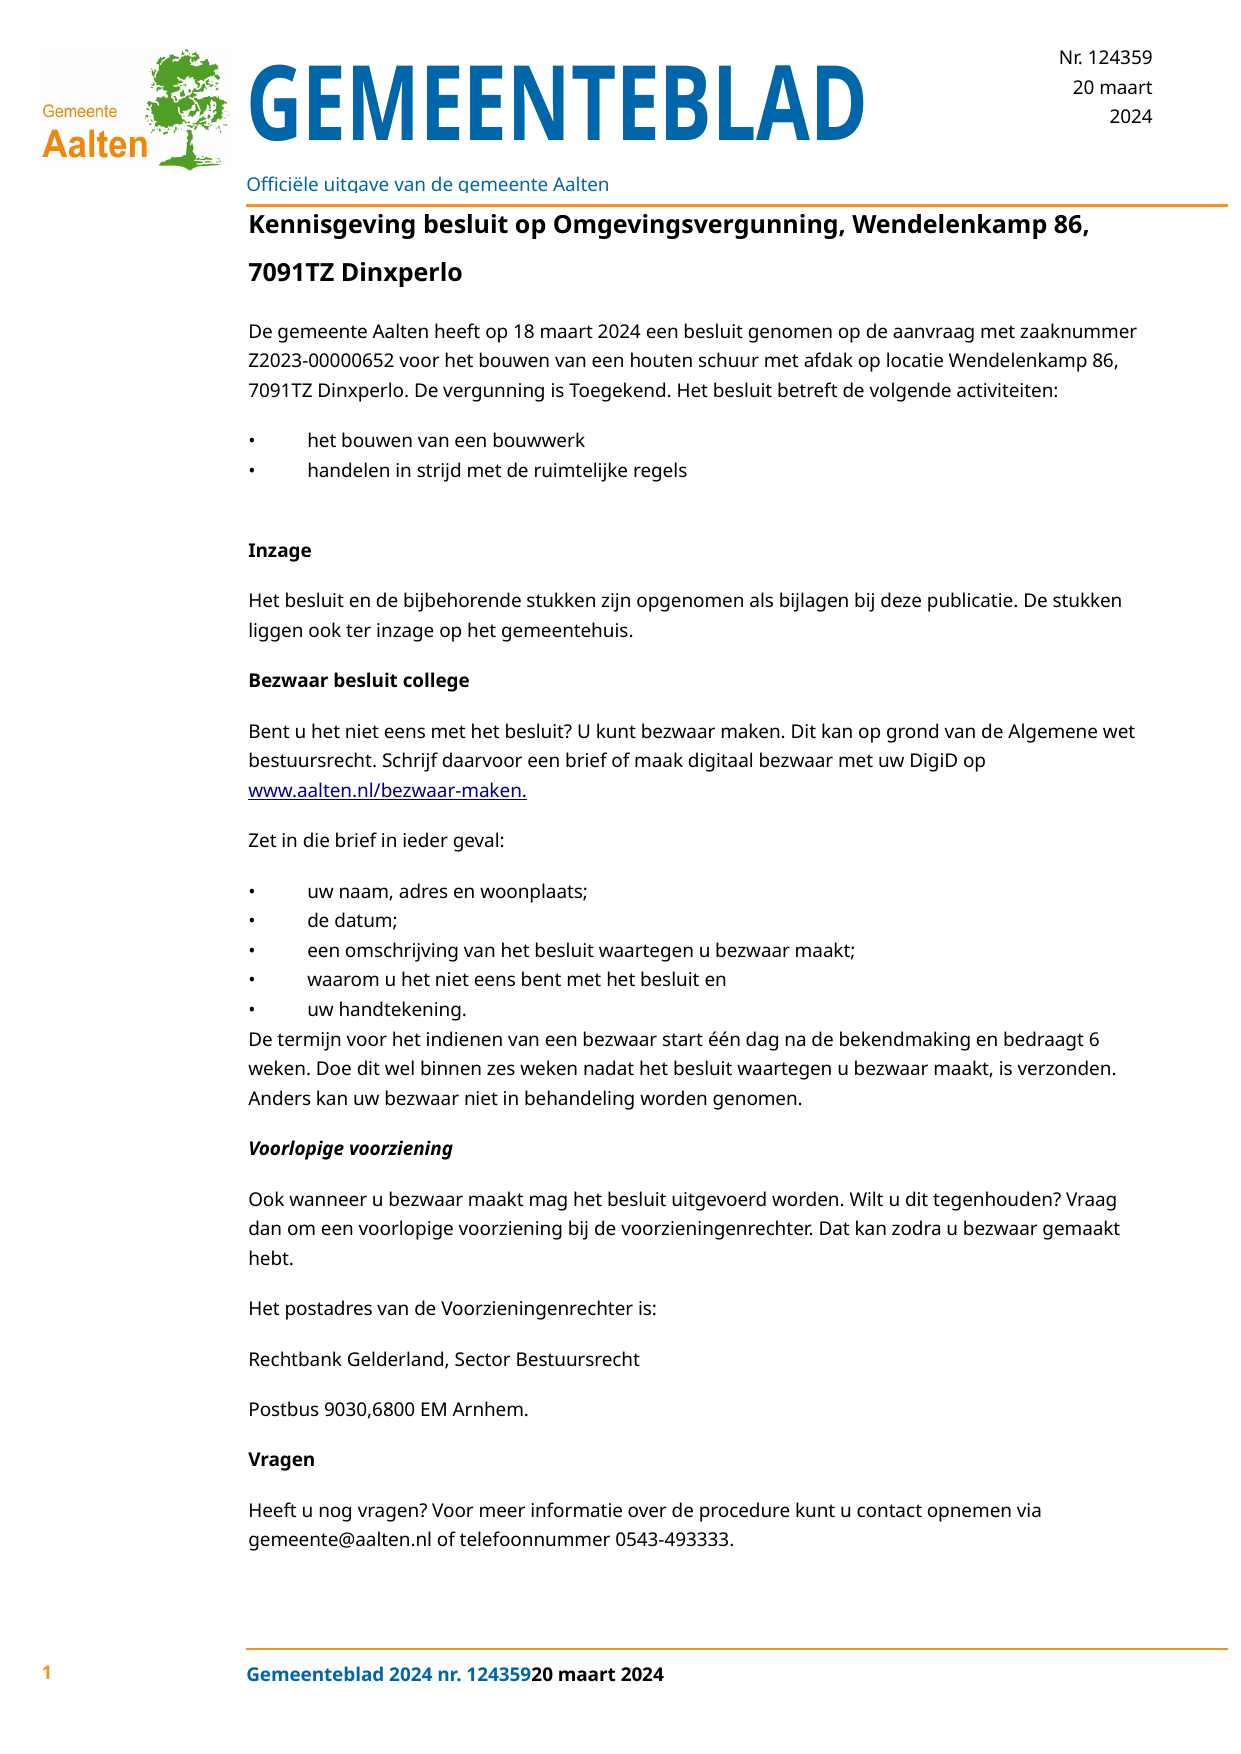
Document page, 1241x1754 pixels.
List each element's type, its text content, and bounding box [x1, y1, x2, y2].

text De gemeente Aalten heeft op 18 maart 2024 een besluit genomen op de aanvraag met zaaknummer Z2023-00000652 voor het bouwen van een houten schuur met afdak op locatie Wendelenkamp 86, 7091TZ Dinxperlo. De vergunning is Toegekend. Het besluit betreft de volgende activiteiten: [248, 318, 1152, 403]
text Postbus 9030,6800 EM Arnhem. [248, 1396, 1152, 1422]
text Heeft u nog vragen? Voor meer informatie over de procedure kunt u contact opnemen via gemeente@aalten.nl of telefoonnummer 0543-493333. [248, 1497, 1152, 1552]
text Ook wanneer u bezwaar maakt mag het besluit uitgevoerd worden. Wilt u dit tegenhouden? Vraag dan om een voorlopige voorziening bij de voorzieningenrechter. Dat kan zodra u bezwaar gemaakt hebt. [248, 1186, 1152, 1271]
list de datum; [248, 907, 1152, 933]
list waarom u het niet eens bent met het besluit en [248, 967, 1152, 992]
list een omschrijving van het besluit waartegen u bezwaar maakt; [248, 937, 1152, 963]
text Vragen [248, 1447, 1152, 1472]
text Kennisgeving besluit op Omgevingsvergunning, Wendelenkamp 86, 7091TZ Dinxperlo [248, 207, 1152, 288]
text De termijn voor het indienen van een bezwaar start één dag na de bekendmaking en bedraagt 6 weken. Doe dit wel binnen zes weken nadat het besluit waartegen u bezwaar maakt, is verzonden. Anders kan uw bezwaar niet in behandeling worden genomen. [248, 1026, 1152, 1111]
list uw naam, adres en woonplaats; [248, 878, 1152, 904]
list uw handtekening. [248, 996, 1152, 1022]
text Voorlopige voorziening [248, 1135, 1152, 1161]
text Inzage [248, 537, 1152, 563]
text Rechtbank Gelderland, Sector Bestuursrecht [248, 1346, 1152, 1372]
text Het besluit en de bijbehorende stukken zijn opgenomen als bijlagen bij deze publicatie. De stukken liggen ook ter inzage op het gemeentehuis. [248, 587, 1152, 643]
picture [41, 47, 231, 172]
text Het postadres van de Voorzieningenrechter is: [248, 1295, 1152, 1321]
text Zet in die brief in ieder geval: [248, 827, 1152, 853]
text Bent u het niet eens met het besluit? U kunt bezwaar maken. Dit kan op grond van de Algemene wet bestuursrecht. Schrijf daarvoor een brief of maak digitaal bezwaar met uw DigiD op www.aalten.nl/bezwaar-maken. [248, 718, 1152, 803]
list handelen in strijd met de ruimtelijke regels [248, 457, 1152, 483]
text Bezwaar besluit college [248, 667, 1152, 693]
list het bouwen van een bouwwerk [248, 427, 1152, 453]
